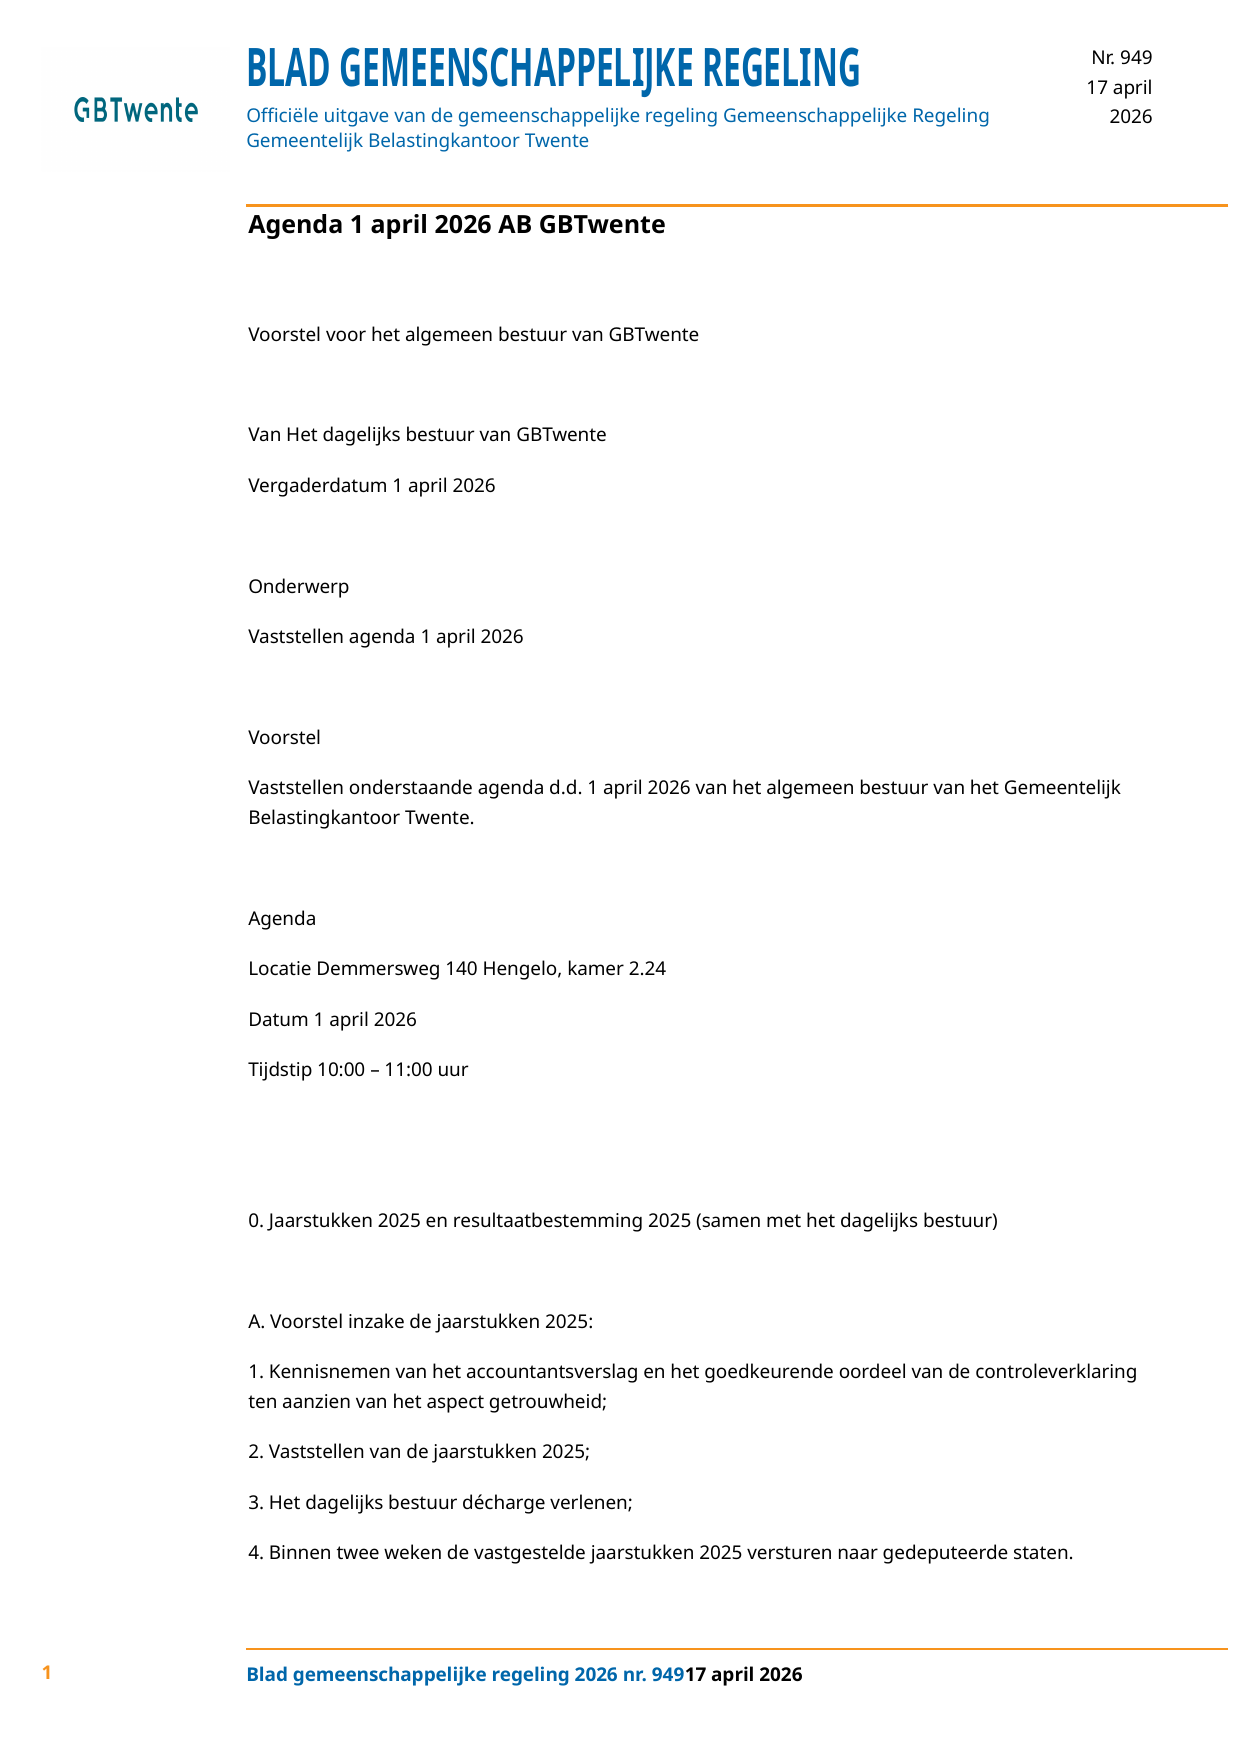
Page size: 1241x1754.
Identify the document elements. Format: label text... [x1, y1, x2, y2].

text 0. Jaarstukken 2025 en resultaatbestemming 2025 (samen met het dagelijks bestuur) [248, 1207, 1152, 1233]
text Van Het dagelijks bestuur van GBTwente [248, 422, 1152, 447]
text Datum 1 april 2026 [248, 1006, 1152, 1031]
text A. Voorstel inzake de jaarstukken 2025: [248, 1308, 1152, 1334]
text 2. Vaststellen van de jaarstukken 2025; [248, 1439, 1152, 1464]
text Agenda 1 april 2026 AB GBTwente [248, 207, 1152, 241]
picture [41, 47, 231, 172]
text Locatie Demmersweg 140 Hengelo, kamer 2.24 [248, 955, 1152, 981]
text Onderwerp [248, 573, 1152, 598]
text Agenda [248, 905, 1152, 931]
text Tijdstip 10:00 – 11:00 uur [248, 1056, 1152, 1082]
text Voorstel voor het algemeen bestuur van GBTwente [248, 321, 1152, 346]
text Voorstel [248, 724, 1152, 750]
text 1. Kennisnemen van het accountantsverslag en het goedkeurende oordeel van de controleverklaring ten aanzien van het aspect getrouwheid; [248, 1359, 1152, 1414]
text Vergaderdatum 1 april 2026 [248, 472, 1152, 498]
text 4. Binnen twee weken de vastgestelde jaarstukken 2025 versturen naar gedeputeerde staten. [248, 1539, 1152, 1565]
text Vaststellen onderstaande agenda d.d. 1 april 2026 van het algemeen bestuur van het Gemeentelijk Belastingkantoor Twente. [248, 774, 1152, 830]
text 3. Het dagelijks bestuur décharge verlenen; [248, 1489, 1152, 1515]
text Vaststellen agenda 1 april 2026 [248, 623, 1152, 649]
